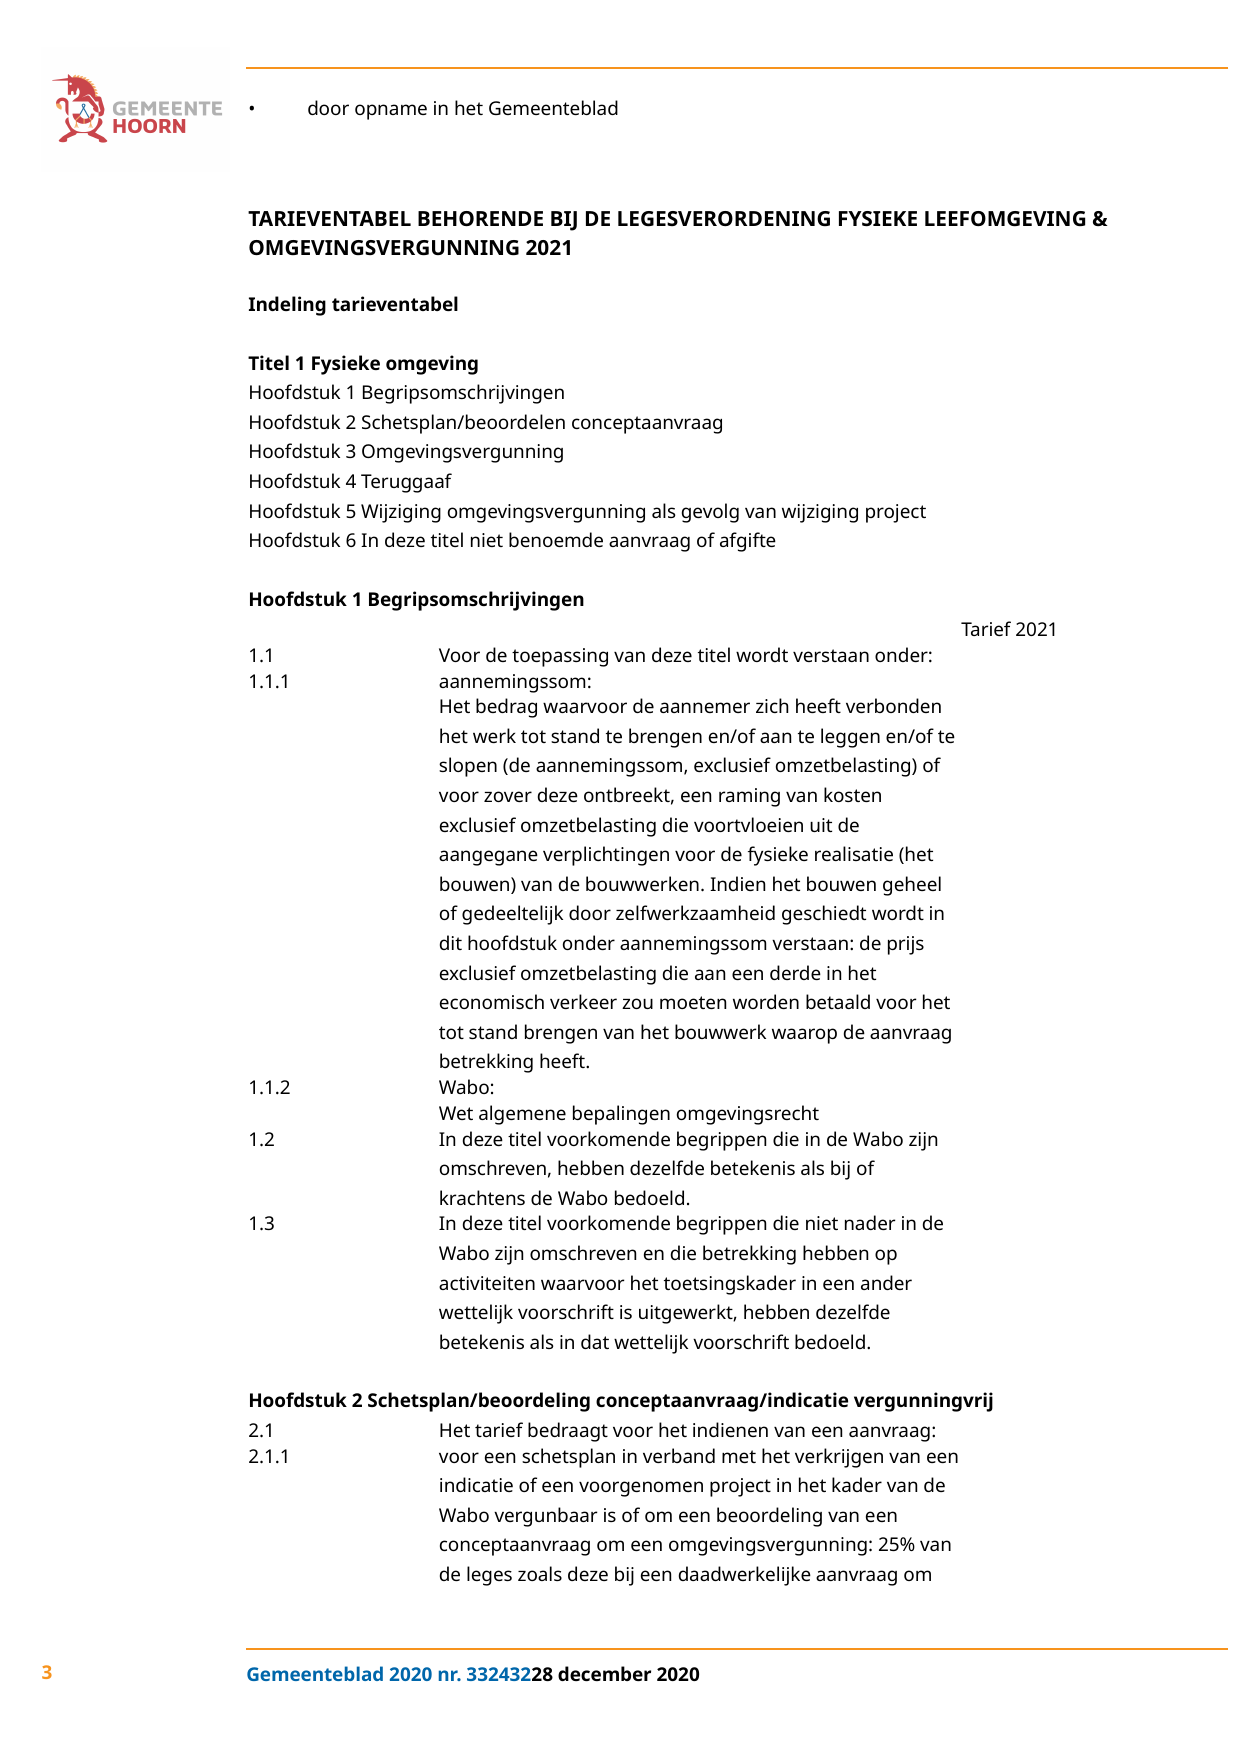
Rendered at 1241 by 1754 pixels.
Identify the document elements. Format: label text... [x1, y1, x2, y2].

table_cell Wet algemene bepalingen omgevingsrecht [439, 1100, 961, 1126]
table_header [248, 616, 439, 642]
table_cell [961, 668, 1152, 693]
table_header Tarief 2021 [961, 616, 1152, 642]
text Hoofdstuk 1 Begripsomschrijvingen [248, 587, 1152, 612]
text Indeling tarieventabel [248, 291, 1152, 317]
text Hoofdstuk 4 Teruggaaf [248, 468, 1152, 494]
text Hoofdstuk 2 Schetsplan/beoordeling conceptaanvraag/indicatie vergunningvrij [248, 1387, 1152, 1413]
text Hoofdstuk 1 Begripsomschrijvingen [248, 379, 1152, 405]
text Hoofdstuk 2 Schetsplan/beoordelen conceptaanvraag [248, 409, 1152, 435]
table_cell [961, 1211, 1152, 1355]
table_cell [961, 1443, 1152, 1587]
table_header Het tarief bedraagt voor het indienen van een aanvraag: [439, 1417, 961, 1443]
text Hoofdstuk 6 In deze titel niet benoemde aanvraag of afgifte [248, 527, 1152, 553]
table_header [961, 1417, 1152, 1443]
table_cell [961, 1100, 1152, 1126]
list door opname in het Gemeenteblad [248, 95, 1152, 121]
table_cell Het bedrag waarvoor de aannemer zich heeft verbonden het werk tot stand te brengen en/of aan te leggen en/of te slopen (de aannemingssom, exclusief omzetbelasting) of voor zover deze ontbreekt, een raming van kosten exclusief omzetbelasting die voortvloeien uit de aangegane verplichtingen voor de fysieke realisatie (het bouwen) van de bouwwerken. Indien het bouwen geheel of gedeeltelijk door zelfwerkzaamheid geschiedt wordt in dit hoofdstuk onder aannemingssom verstaan: de prijs exclusief omzetbelasting die aan een derde in het economisch verkeer zou moeten worden betaald voor het tot stand brengen van het bouwwerk waarop de aanvraag betrekking heeft. [439, 694, 961, 1074]
table_cell 1.1 [248, 642, 439, 668]
table_cell In deze titel voorkomende begrippen die in de Wabo zijn omschreven, hebben dezelfde betekenis als bij of krachtens de Wabo bedoeld. [439, 1126, 961, 1211]
table_cell voor een schetsplan in verband met het verkrijgen van een indicatie of een voorgenomen project in het kader van de Wabo vergunbaar is of om een beoordeling van een conceptaanvraag om een omgevingsvergunning: 25% van de leges zoals deze bij een daadwerkelijke aanvraag om [439, 1443, 961, 1587]
table_cell 1.3 [248, 1211, 439, 1355]
table_header [439, 616, 961, 642]
text Hoofdstuk 5 Wijziging omgevingsvergunning als gevolg van wijziging project [248, 498, 1152, 524]
table_cell [961, 1074, 1152, 1100]
table_cell In deze titel voorkomende begrippen die niet nader in de Wabo zijn omschreven en die betrekking hebben op activiteiten waarvoor het toetsingskader in een ander wettelijk voorschrift is uitgewerkt, hebben dezelfde betekenis als in dat wettelijk voorschrift bedoeld. [439, 1211, 961, 1355]
table_header 2.1 [248, 1417, 439, 1443]
text Titel 1 Fysieke omgeving [248, 350, 1152, 376]
table_cell aannemingssom: [439, 668, 961, 693]
table_cell [248, 694, 439, 1074]
text TARIEVENTABEL BEHORENDE BIJ DE LEGESVERORDENING FYSIEKE LEEFOMGEVING & OMGEVINGSVERGUNNING 2021 [248, 204, 1152, 261]
table_cell 1.2 [248, 1126, 439, 1211]
table_cell [961, 642, 1152, 668]
table_cell Voor de toepassing van deze titel wordt verstaan onder: [439, 642, 961, 668]
table_cell [961, 1126, 1152, 1211]
table_cell [248, 1100, 439, 1126]
table_cell 1.1.1 [248, 668, 439, 693]
text Hoofdstuk 3 Omgevingsvergunning [248, 439, 1152, 464]
table_cell 1.1.2 [248, 1074, 439, 1100]
table_cell 2.1.1 [248, 1443, 439, 1587]
picture [41, 47, 231, 172]
table_cell [961, 694, 1152, 1074]
table_cell Wabo: [439, 1074, 961, 1100]
